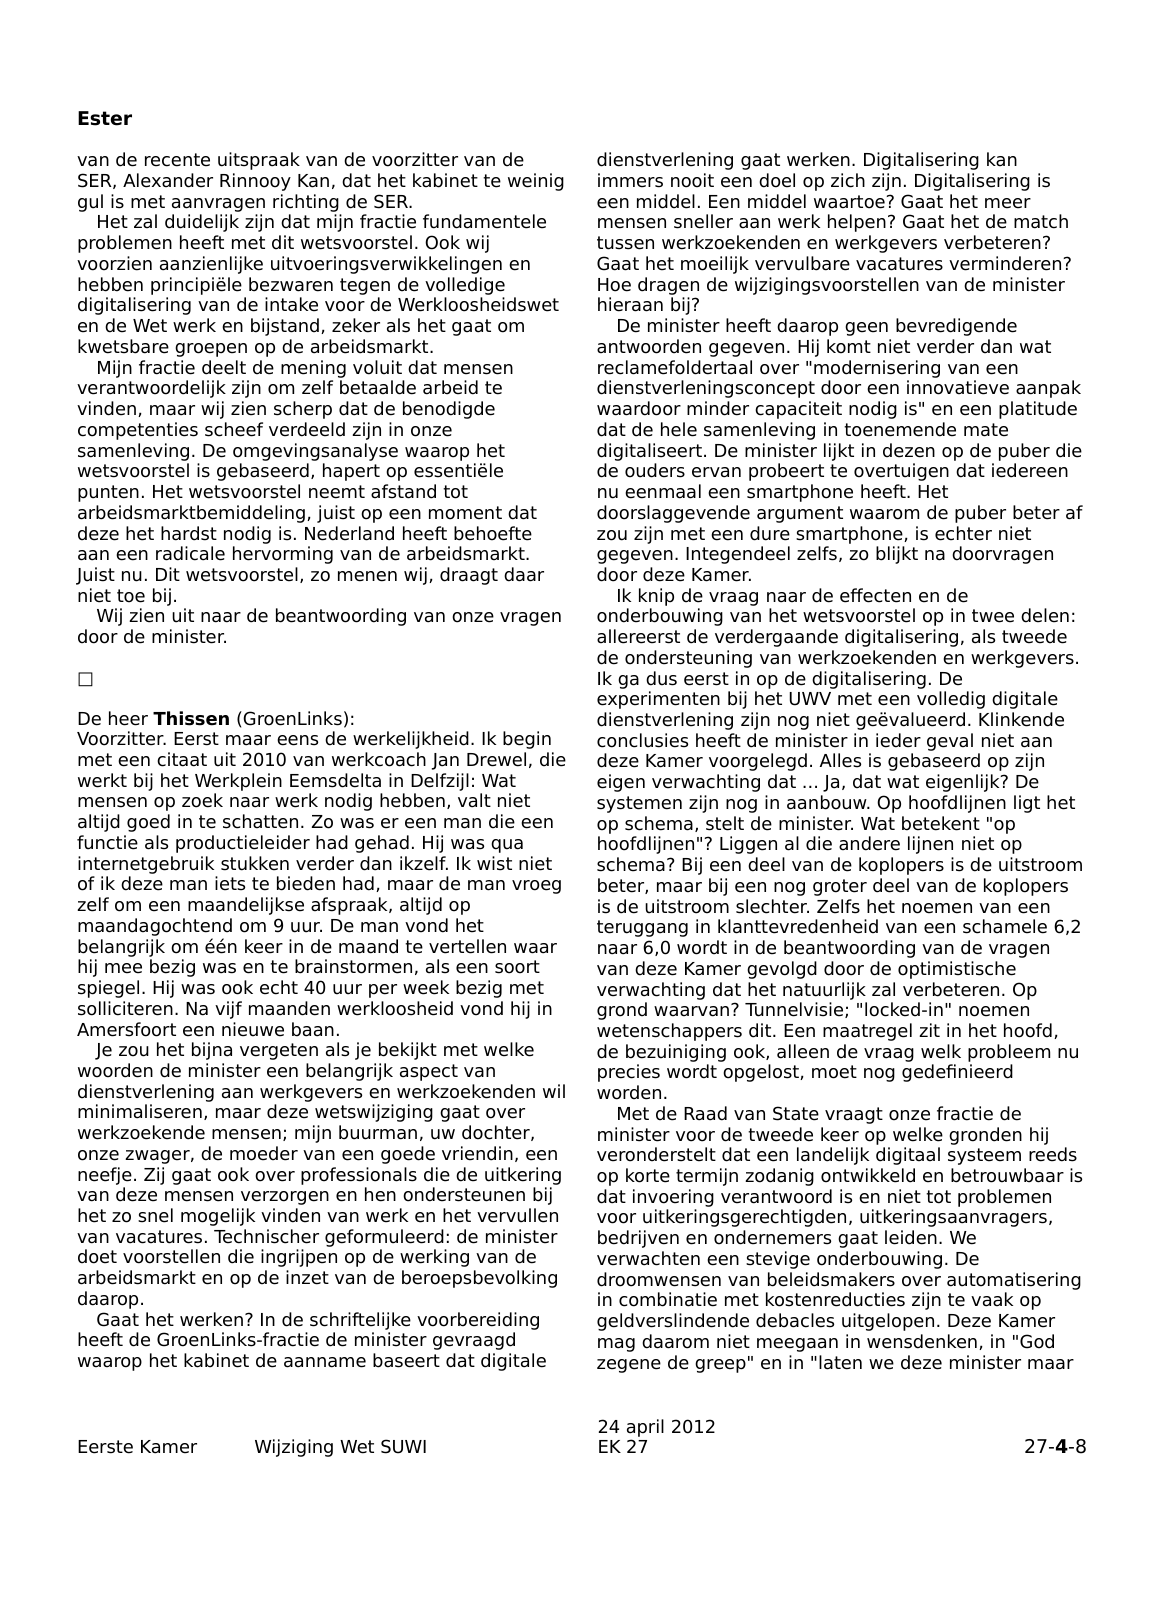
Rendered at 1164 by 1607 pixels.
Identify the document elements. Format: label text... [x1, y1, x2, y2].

text Je zou het bijna vergeten als je bekijkt met welke woorden de minister een belangrijk aspect van dienstverlening aan werkgevers en werkzoekenden wil minimaliseren, maar deze wetswijziging gaat over werkzoekende mensen; mijn buurman, uw dochter, onze zwager, de moeder van een goede vriendin, een neefje. Zij gaat ook over professionals die de uitkering van deze mensen verzorgen en hen ondersteunen bij het zo snel mogelijk vinden van werk en het vervullen van vacatures. Technischer geformuleerd: de minister doet voorstellen die ingrijpen op de werking van de arbeidsmarkt en op de inzet van de beroepsbevolking daarop. [77, 1040, 567, 1309]
text Gaat het werken? In de schriftelijke voorbereiding heeft de GroenLinks-fractie de minister gevraagd waarop het kabinet de aanname baseert dat digitale [77, 1309, 567, 1372]
text Voorzitter. Eerst maar eens de werkelijkheid. Ik begin met een citaat uit 2010 van werkcoach Jan Drewel, die werkt bij het Werkplein Eemsdelta in Delfzijl: Wat mensen op zoek naar werk nodig hebben, valt niet altijd goed in te schatten. Zo was er een man die een functie als productieleider had gehad. Hij was qua internetgebruik stukken verder dan ikzelf. Ik wist niet of ik deze man iets te bieden had, maar de man vroeg zelf om een maandelijkse afspraak, altijd op maandagochtend om 9 uur. De man vond het belangrijk om één keer in de maand te vertellen waar hij mee bezig was en te brainstormen, als een soort spiegel. Hij was ook echt 40 uur per week bezig met solliciteren. Na vijf maanden werkloosheid vond hij in Amersfoort een nieuwe baan. [77, 729, 567, 1040]
text dienstverlening gaat werken. Digitalisering kan immers nooit een doel op zich zijn. Digitalisering is een middel. Een middel waartoe? Gaat het meer mensen sneller aan werk helpen? Gaat het de match tussen werkzoekenden en werkgevers verbeteren? Gaat het moeilijk vervulbare vacatures verminderen? Hoe dragen de wijzigingsvoorstellen van de minister hieraan bij? [596, 150, 1087, 316]
text Met de Raad van State vraagt onze fractie de minister voor de tweede keer op welke gronden hij veronderstelt dat een landelijk digitaal systeem reeds op korte termijn zodanig ontwikkeld en betrouwbaar is dat invoering verantwoord is en niet tot problemen voor uitkeringsgerechtigden, uitkeringsaanvragers, bedrijven en ondernemers gaat leiden. We verwachten een stevige onderbouwing. De droomwensen van beleidsmakers over automatisering in combinatie met kostenreducties zijn te vaak op geldverslindende debacles uitgelopen. Deze Kamer mag daarom niet meegaan in wensdenken, in "God zegene de greep" en in "laten we deze minister maar [596, 1104, 1087, 1373]
text □ [77, 668, 567, 688]
text van de recente uitspraak van de voorzitter van de SER, Alexander Rinnooy Kan, dat het kabinet te weinig gul is met aanvragen richting de SER. [77, 150, 567, 212]
text Het zal duidelijk zijn dat mijn fractie fundamentele problemen heeft met dit wetsvoorstel. Ook wij voorzien aanzienlijke uitvoeringsverwikkelingen en hebben principiële bezwaren tegen de volledige digitalisering van de intake voor de Werkloosheidswet en de Wet werk en bijstand, zeker als het gaat om kwetsbare groepen op de arbeidsmarkt. [77, 212, 567, 357]
text De heer Thissen (GroenLinks): [77, 708, 567, 729]
text Wij zien uit naar de beantwoording van onze vragen door de minister. [77, 606, 567, 648]
text Mijn fractie deelt de mening voluit dat mensen verantwoordelijk zijn om zelf betaalde arbeid te vinden, maar wij zien scherp dat de benodigde competenties scheef verdeeld zijn in onze samenleving. De omgevingsanalyse waarop het wetsvoorstel is gebaseerd, hapert op essentiële punten. Het wetsvoorstel neemt afstand tot arbeidsmarktbemiddeling, juist op een moment dat deze het hardst nodig is. Nederland heeft behoefte aan een radicale hervorming van de arbeidsmarkt. Juist nu. Dit wetsvoorstel, zo menen wij, draagt daar niet toe bij. [77, 357, 567, 606]
text De minister heeft daarop geen bevredigende antwoorden gegeven. Hij komt niet verder dan wat reclamefoldertaal over "modernisering van een dienstverleningsconcept door een innovatieve aanpak waardoor minder capaciteit nodig is" en een platitude dat de hele samenleving in toenemende mate digitaliseert. De minister lijkt in dezen op de puber die de ouders ervan probeert te overtuigen dat iedereen nu eenmaal een smartphone heeft. Het doorslaggevende argument waarom de puber beter af zou zijn met een dure smartphone, is echter niet gegeven. Integendeel zelfs, zo blijkt na doorvragen door deze Kamer. [596, 316, 1087, 586]
text Ik knip de vraag naar de effecten en de onderbouwing van het wetsvoorstel op in twee delen: allereerst de verdergaande digitalisering, als tweede de ondersteuning van werkzoekenden en werkgevers. Ik ga dus eerst in op de digitalisering. De experimenten bij het UWV met een volledig digitale dienstverlening zijn nog niet geëvalueerd. Klinkende conclusies heeft de minister in ieder geval niet aan deze Kamer voorgelegd. Alles is gebaseerd op zijn eigen verwachting dat ... Ja, dat wat eigenlijk? De systemen zijn nog in aanbouw. Op hoofdlijnen ligt het op schema, stelt de minister. Wat betekent "op hoofdlijnen"? Liggen al die andere lijnen niet op schema? Bij een deel van de koplopers is de uitstroom beter, maar bij een nog groter deel van de koplopers is de uitstroom slechter. Zelfs het noemen van een teruggang in klanttevredenheid van een schamele 6,2 naar 6,0 wordt in de beantwoording van de vragen van deze Kamer gevolgd door de optimistische verwachting dat het natuurlijk zal verbeteren. Op grond waarvan? Tunnelvisie; "locked-in" noemen wetenschappers dit. Een maatregel zit in het hoofd, de bezuiniging ook, alleen de vraag welk probleem nu precies wordt opgelost, moet nog gedefinieerd worden. [596, 586, 1087, 1104]
